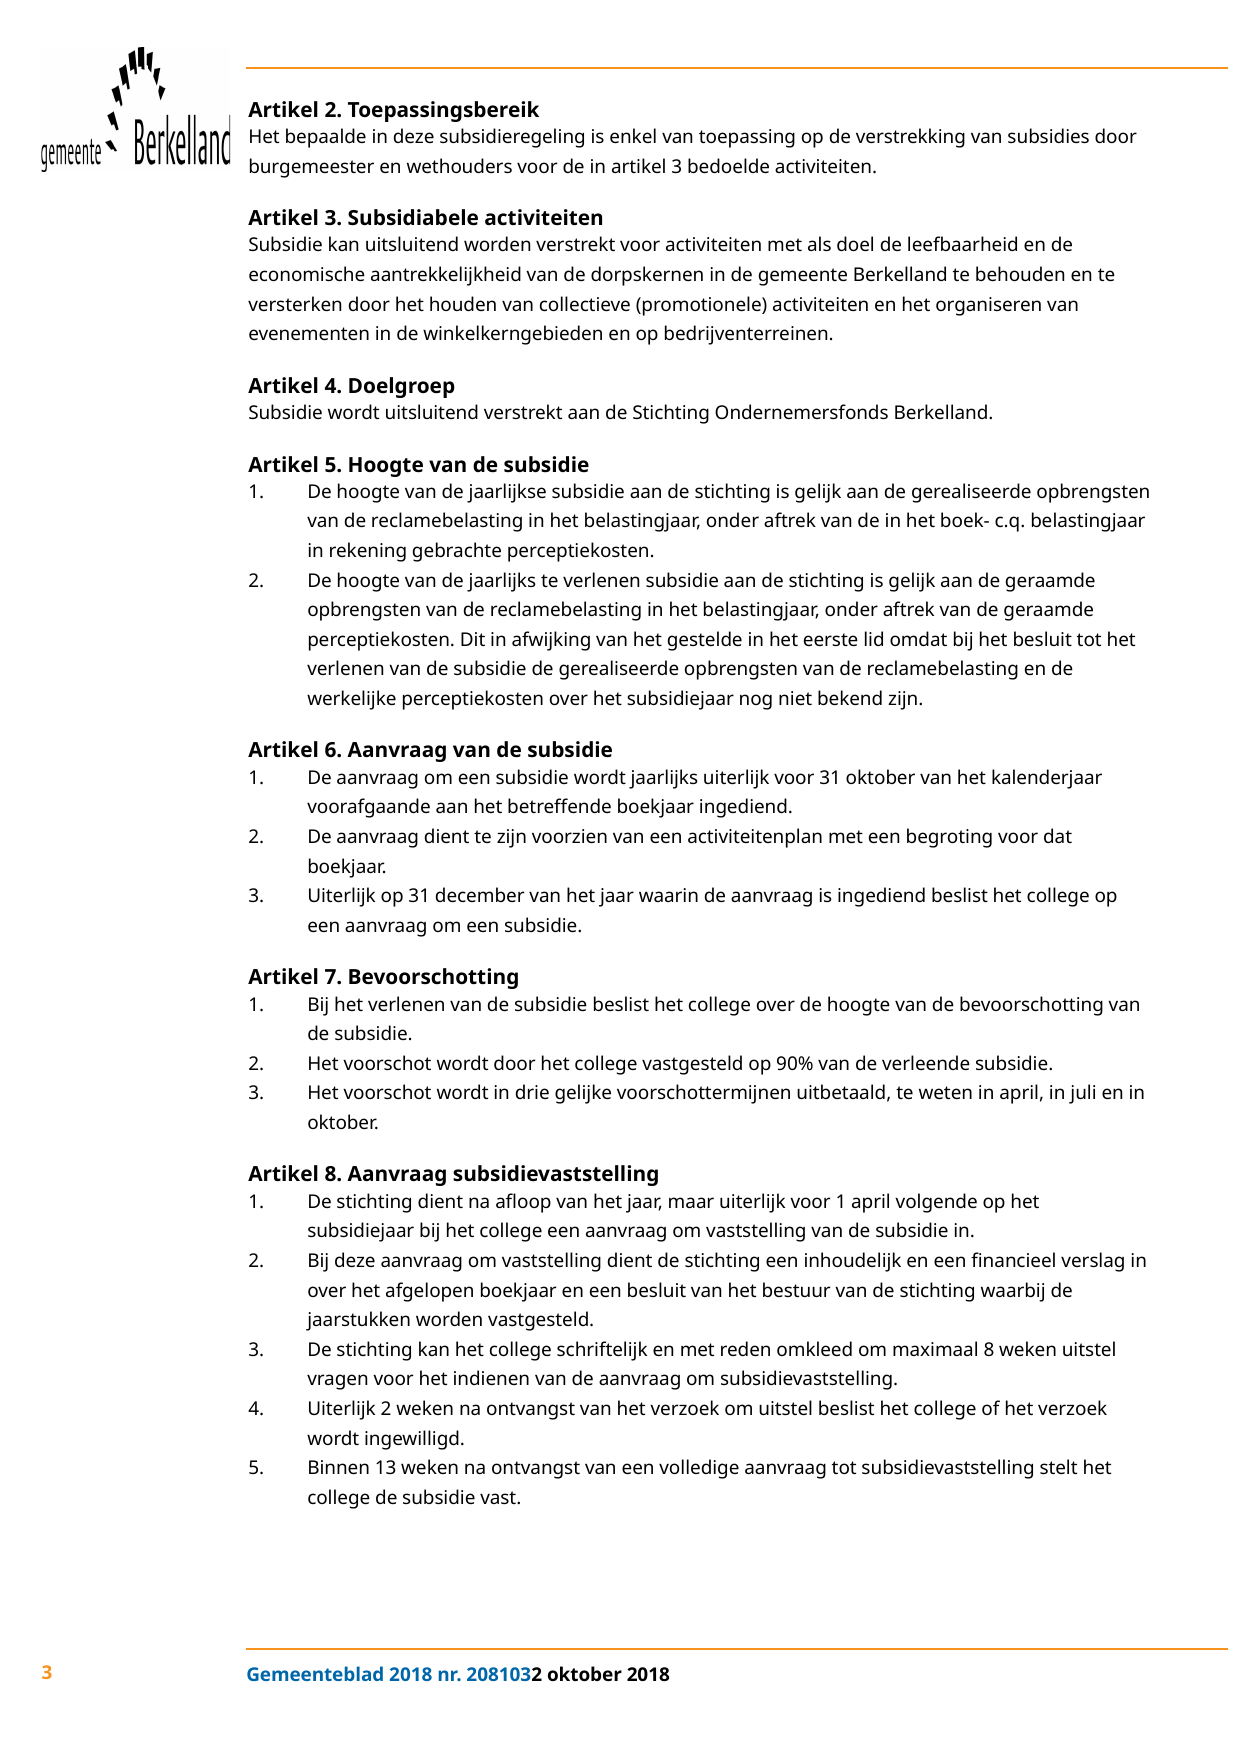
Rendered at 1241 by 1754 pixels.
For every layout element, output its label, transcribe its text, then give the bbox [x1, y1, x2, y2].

list De stichting kan het college schriftelijk en met reden omkleed om maximaal 8 weken uitstel vragen voor het indienen van de aanvraag om subsidievaststelling. [248, 1336, 1152, 1391]
list De aanvraag om een subsidie wordt jaarlijks uiterlijk voor 31 oktober van het kalenderjaar voorafgaande aan het betreffende boekjaar ingediend. [248, 764, 1152, 819]
text Artikel 2. Toepassingsbereik [248, 95, 1152, 123]
list Uiterlijk 2 weken na ontvangst van het verzoek om uitstel beslist het college of het verzoek wordt ingewilligd. [248, 1395, 1152, 1450]
text Subsidie kan uitsluitend worden verstrekt voor activiteiten met als doel de leefbaarheid en de economische aantrekkelijkheid van de dorpskernen in de gemeente Berkelland te behouden en te versterken door het houden van collectieve (promotionele) activiteiten en het organiseren van evenementen in de winkelkerngebieden en op bedrijventerreinen. [248, 232, 1152, 346]
list De hoogte van de jaarlijkse subsidie aan de stichting is gelijk aan de gerealiseerde opbrengsten van de reclamebelasting in het belastingjaar, onder aftrek van de in het boek- c.q. belastingjaar in rekening gebrachte perceptiekosten. [248, 478, 1152, 563]
text Artikel 4. Doelgroep [248, 371, 1152, 399]
text Artikel 8. Aanvraag subsidievaststelling [248, 1159, 1152, 1188]
list Bij deze aanvraag om vaststelling dient de stichting een inhoudelijk en een financieel verslag in over het afgelopen boekjaar en een besluit van het bestuur van de stichting waarbij de jaarstukken worden vastgesteld. [248, 1247, 1152, 1332]
list Het voorschot wordt in drie gelijke voorschottermijnen uitbetaald, te weten in april, in juli en in oktober. [248, 1079, 1152, 1135]
text Artikel 5. Hoogte van de subsidie [248, 450, 1152, 478]
text Artikel 6. Aanvraag van de subsidie [248, 736, 1152, 764]
list De stichting dient na afloop van het jaar, maar uiterlijk voor 1 april volgende op het subsidiejaar bij het college een aanvraag om vaststelling van de subsidie in. [248, 1188, 1152, 1243]
list De hoogte van de jaarlijks te verlenen subsidie aan de stichting is gelijk aan de geraamde opbrengsten van de reclamebelasting in het belastingjaar, onder aftrek van de geraamde perceptiekosten. Dit in afwijking van het gestelde in het eerste lid omdat bij het besluit tot het verlenen van de subsidie de gerealiseerde opbrengsten van de reclamebelasting en de werkelijke perceptiekosten over het subsidiejaar nog niet bekend zijn. [248, 567, 1152, 711]
text Subsidie wordt uitsluitend verstrekt aan de Stichting Ondernemersfonds Berkelland. [248, 399, 1152, 425]
list Het voorschot wordt door het college vastgesteld op 90% van de verleende subsidie. [248, 1050, 1152, 1076]
text Artikel 3. Subsidiabele activiteiten [248, 203, 1152, 232]
picture [41, 47, 231, 172]
text Artikel 7. Bevoorschotting [248, 962, 1152, 991]
list De aanvraag dient te zijn voorzien van een activiteitenplan met een begroting voor dat boekjaar. [248, 823, 1152, 878]
list Binnen 13 weken na ontvangst van een volledige aanvraag tot subsidievaststelling stelt het college de subsidie vast. [248, 1454, 1152, 1509]
list Bij het verlenen van de subsidie beslist het college over de hoogte van de bevoorschotting van de subsidie. [248, 991, 1152, 1046]
text Het bepaalde in deze subsidieregeling is enkel van toepassing op de verstrekking van subsidies door burgemeester en wethouders voor de in artikel 3 bedoelde activiteiten. [248, 123, 1152, 178]
list Uiterlijk op 31 december van het jaar waarin de aanvraag is ingediend beslist het college op een aanvraag om een subsidie. [248, 882, 1152, 938]
